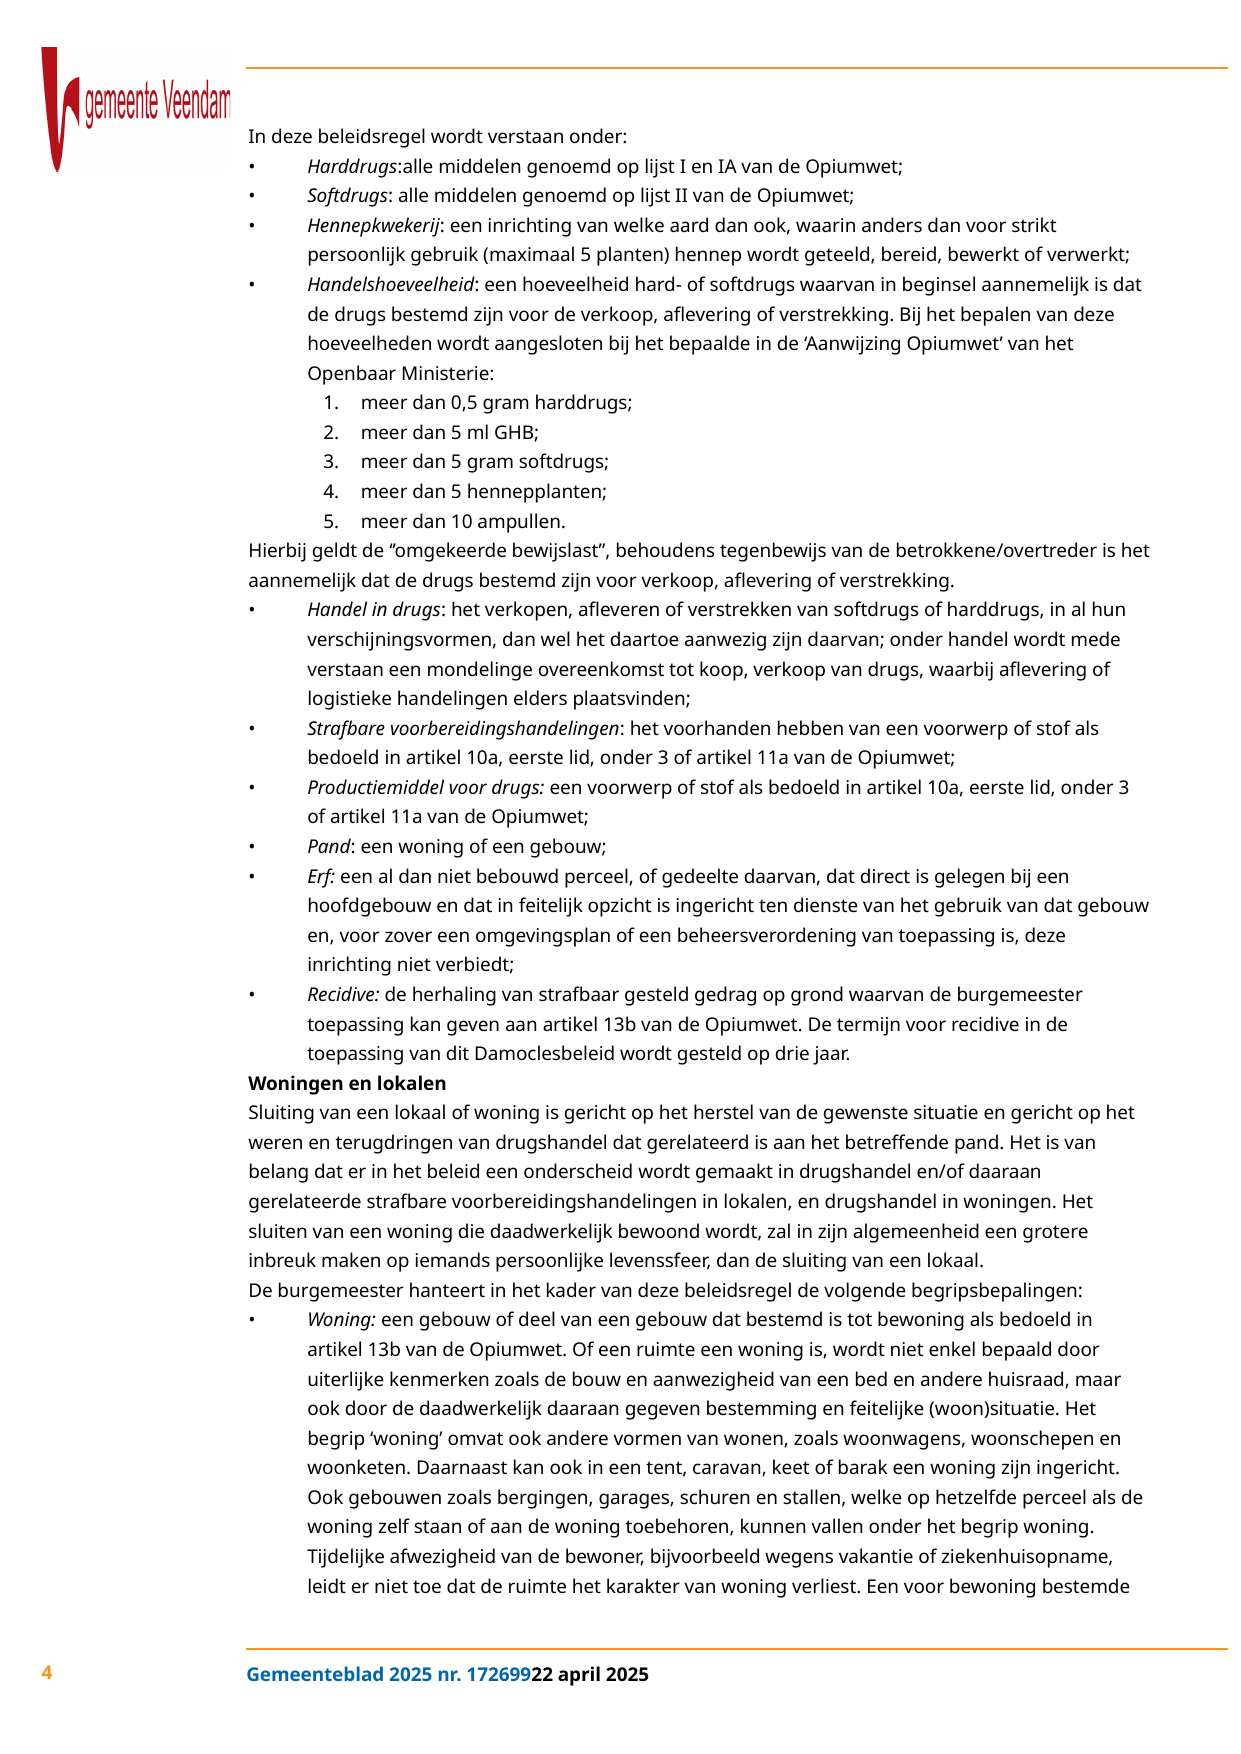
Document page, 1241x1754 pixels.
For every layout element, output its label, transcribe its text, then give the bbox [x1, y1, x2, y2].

list Handelshoeveelheid: een hoeveelheid hard- of softdrugs waarvan in beginsel aannemelijk is dat de drugs bestemd zijn voor de verkoop, aflevering of verstrekking. Bij het bepalen van deze hoeveelheden wordt aangesloten bij het bepaalde in de ‘Aanwijzing Opiumwet’ van het Openbaar Ministerie: [248, 271, 1152, 386]
list meer dan 10 ampullen. [323, 508, 1152, 533]
list Strafbare voorbereidingshandelingen: het voorhanden hebben van een voorwerp of stof als bedoeld in artikel 10a, eerste lid, onder 3 of artikel 11a van de Opiumwet; [248, 715, 1152, 770]
text De burgemeester hanteert in het kader van deze beleidsregel de volgende begripsbepalingen: [248, 1277, 1152, 1303]
list Recidive: de herhaling van strafbaar gesteld gedrag op grond waarvan de burgemeester toepassing kan geven aan artikel 13b van de Opiumwet. De termijn voor recidive in de toepassing van dit Damoclesbeleid wordt gesteld op drie jaar. [248, 981, 1152, 1066]
list Woning: een gebouw of deel van een gebouw dat bestemd is tot bewoning als bedoeld in artikel 13b van de Opiumwet. Of een ruimte een woning is, wordt niet enkel bepaald door uiterlijke kenmerken zoals de bouw en aanwezigheid van een bed en andere huisraad, maar ook door de daadwerkelijk daaraan gegeven bestemming en feitelijke (woon)situatie. Het begrip ‘woning’ omvat ook andere vormen van wonen, zoals woonwagens, woonschepen en woonketen. Daarnaast kan ook in een tent, caravan, keet of barak een woning zijn ingericht. Ook gebouwen zoals bergingen, garages, schuren en stallen, welke op hetzelfde perceel als de woning zelf staan of aan de woning toebehoren, kunnen vallen onder het begrip woning. Tijdelijke afwezigheid van de bewoner, bijvoorbeeld wegens vakantie of ziekenhuisopname, leidt er niet toe dat de ruimte het karakter van woning verliest. Een voor bewoning bestemde [248, 1307, 1152, 1598]
list meer dan 5 hennepplanten; [323, 478, 1152, 504]
list meer dan 5 ml GHB; [323, 419, 1152, 445]
list meer dan 0,5 gram harddrugs; [323, 389, 1152, 415]
list Softdrugs: alle middelen genoemd op lijst II van de Opiumwet; [248, 182, 1152, 208]
list Hennepkwekerij: een inrichting van welke aard dan ook, waarin anders dan voor strikt persoonlijk gebruik (maximaal 5 planten) hennep wordt geteeld, bereid, bewerkt of verwerkt; [248, 212, 1152, 267]
text In deze beleidsregel wordt verstaan onder: [248, 123, 1152, 149]
picture [41, 47, 231, 172]
list Harddrugs:alle middelen genoemd op lijst I en IA van de Opiumwet; [248, 153, 1152, 178]
list Productiemiddel voor drugs: een voorwerp of stof als bedoeld in artikel 10a, eerste lid, onder 3 of artikel 11a van de Opiumwet; [248, 774, 1152, 829]
text Hierbij geldt de ‘’omgekeerde bewijslast’’, behoudens tegenbewijs van de betrokkene/overtreder is het aannemelijk dat de drugs bestemd zijn voor verkoop, aflevering of verstrekking. [248, 537, 1152, 593]
list Pand: een woning of een gebouw; [248, 833, 1152, 859]
text Sluiting van een lokaal of woning is gericht op het herstel van de gewenste situatie en gericht op het weren en terugdringen van drugshandel dat gerelateerd is aan het betreffende pand. Het is van belang dat er in het beleid een onderscheid wordt gemaakt in drugshandel en/of daaraan gerelateerde strafbare voorbereidingshandelingen in lokalen, en drugshandel in woningen. Het sluiten van een woning die daadwerkelijk bewoond wordt, zal in zijn algemeenheid een grotere inbreuk maken op iemands persoonlijke levenssfeer, dan de sluiting van een lokaal. [248, 1099, 1152, 1273]
list meer dan 5 gram softdrugs; [323, 449, 1152, 474]
list Handel in drugs: het verkopen, afleveren of verstrekken van softdrugs of harddrugs, in al hun verschijningsvormen, dan wel het daartoe aanwezig zijn daarvan; onder handel wordt mede verstaan een mondelinge overeenkomst tot koop, verkoop van drugs, waarbij aflevering of logistieke handelingen elders plaatsvinden; [248, 597, 1152, 711]
list Erf: een al dan niet bebouwd perceel, of gedeelte daarvan, dat direct is gelegen bij een hoofdgebouw en dat in feitelijk opzicht is ingericht ten dienste van het gebruik van dat gebouw en, voor zover een omgevingsplan of een beheersverordening van toepassing is, deze inrichting niet verbiedt; [248, 863, 1152, 977]
text Woningen en lokalen [248, 1070, 1152, 1096]
